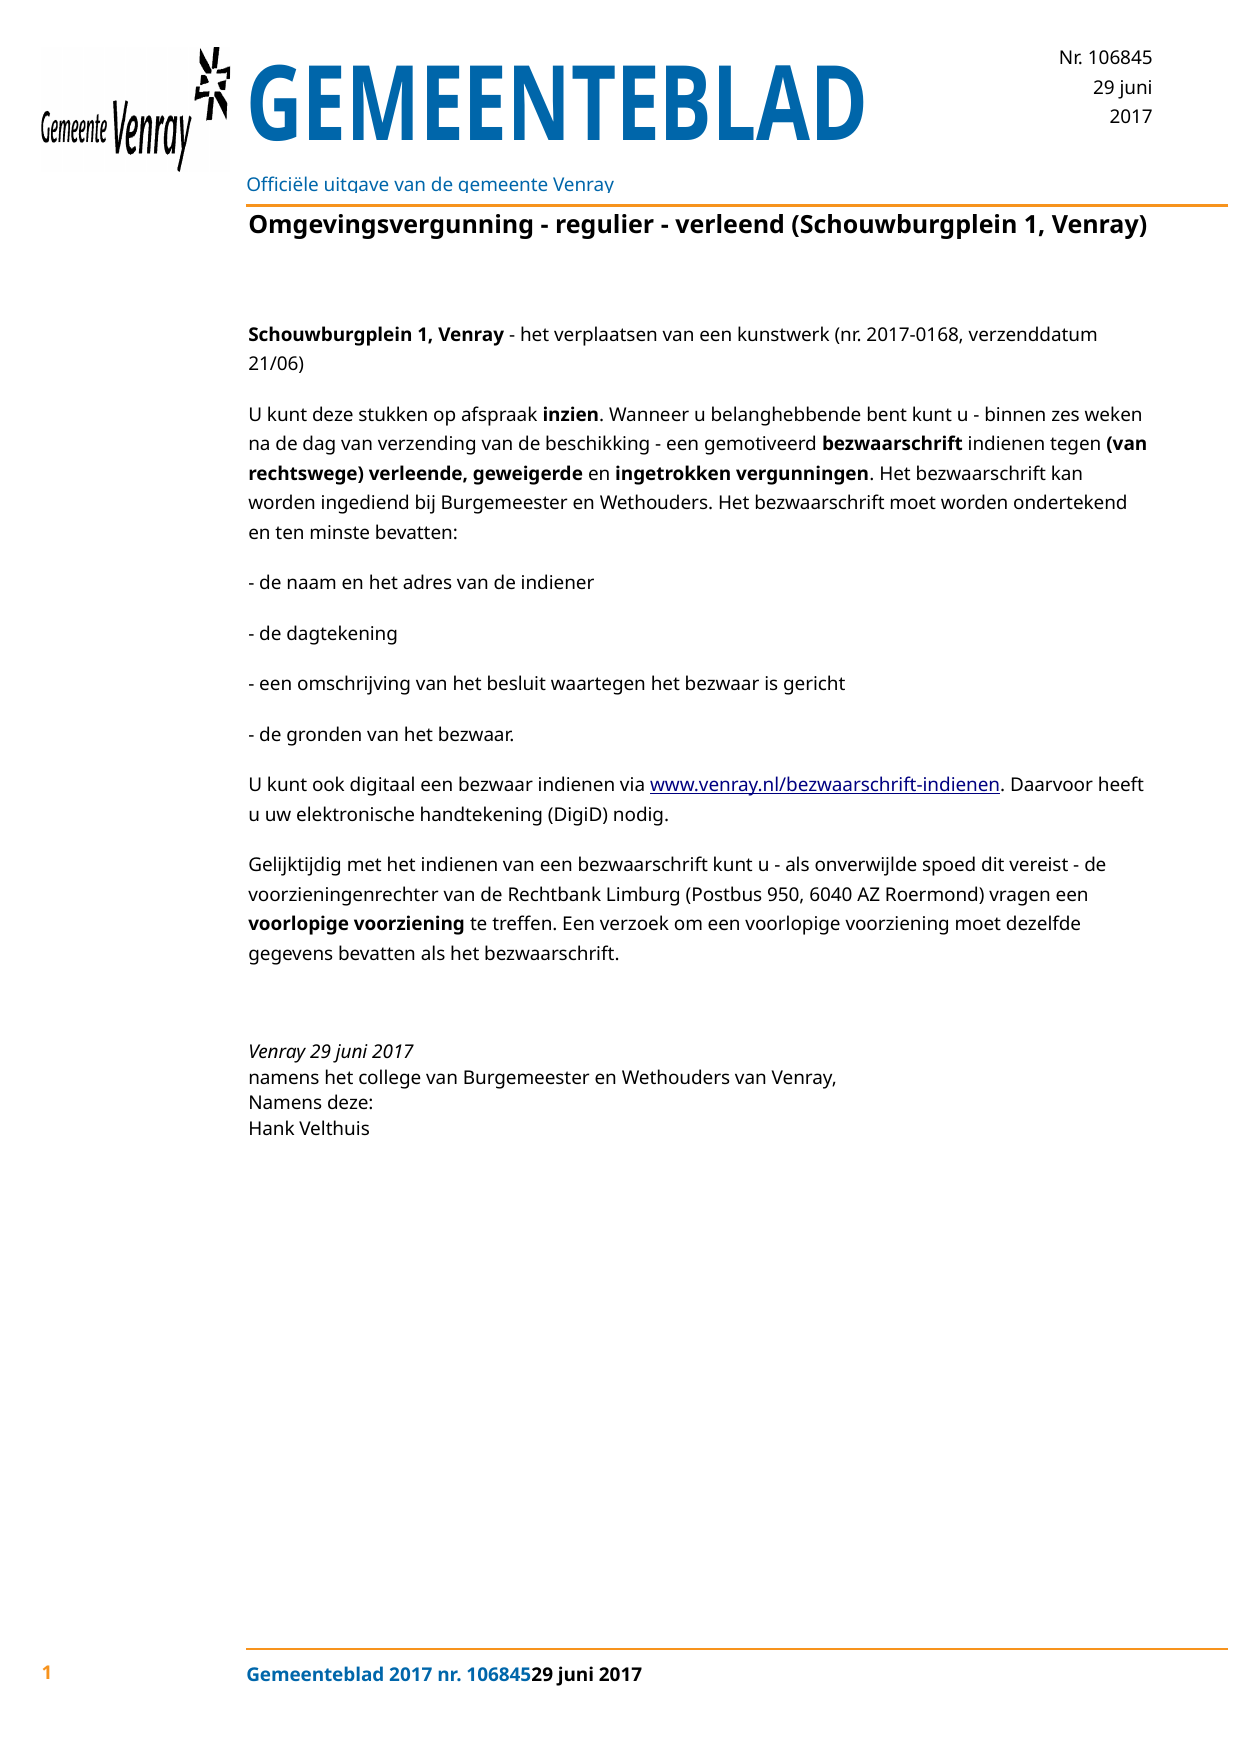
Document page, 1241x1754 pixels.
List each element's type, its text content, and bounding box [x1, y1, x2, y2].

text U kunt deze stukken op afspraak inzien. Wanneer u belanghebbende bent kunt u - binnen zes weken na de dag van verzending van de beschikking - een gemotiveerd bezwaarschrift indienen tegen (van rechtswege) verleende, geweigerde en ingetrokken vergunningen. Het bezwaarschrift kan worden ingediend bij Burgemeester en Wethouders. Het bezwaarschrift moet worden ondertekend en ten minste bevatten: [248, 401, 1152, 545]
text Gelijktijdig met het indienen van een bezwaarschrift kunt u - als onverwijlde spoed dit vereist - de voorzieningenrechter van de Rechtbank Limburg (Postbus 950, 6040 AZ Roermond) vragen een voorlopige voorziening te treffen. Een verzoek om een voorlopige voorziening moet dezelfde gegevens bevatten als het bezwaarschrift. [248, 851, 1152, 966]
text Namens deze: [248, 1089, 1152, 1115]
text - de dagtekening [248, 620, 1152, 646]
picture [41, 47, 231, 172]
text - de gronden van het bezwaar. [248, 721, 1152, 746]
text Omgevingsvergunning - regulier - verleend (Schouwburgplein 1, Venray) [248, 207, 1152, 241]
text - een omschrijving van het besluit waartegen het bezwaar is gericht [248, 670, 1152, 696]
text Venray 29 juni 2017 [248, 1038, 1152, 1064]
text namens het college van Burgemeester en Wethouders van Venray, [248, 1064, 1152, 1089]
text Schouwburgplein 1, Venray - het verplaatsen van een kunstwerk (nr. 2017-0168, verzenddatum 21/06) [248, 321, 1152, 376]
text - de naam en het adres van de indiener [248, 569, 1152, 595]
text Hank Velthuis [248, 1115, 1152, 1141]
text U kunt ook digitaal een bezwaar indienen via www.venray.nl/bezwaarschrift-indienen. Daarvoor heeft u uw elektronische handtekening (DigiD) nodig. [248, 771, 1152, 826]
